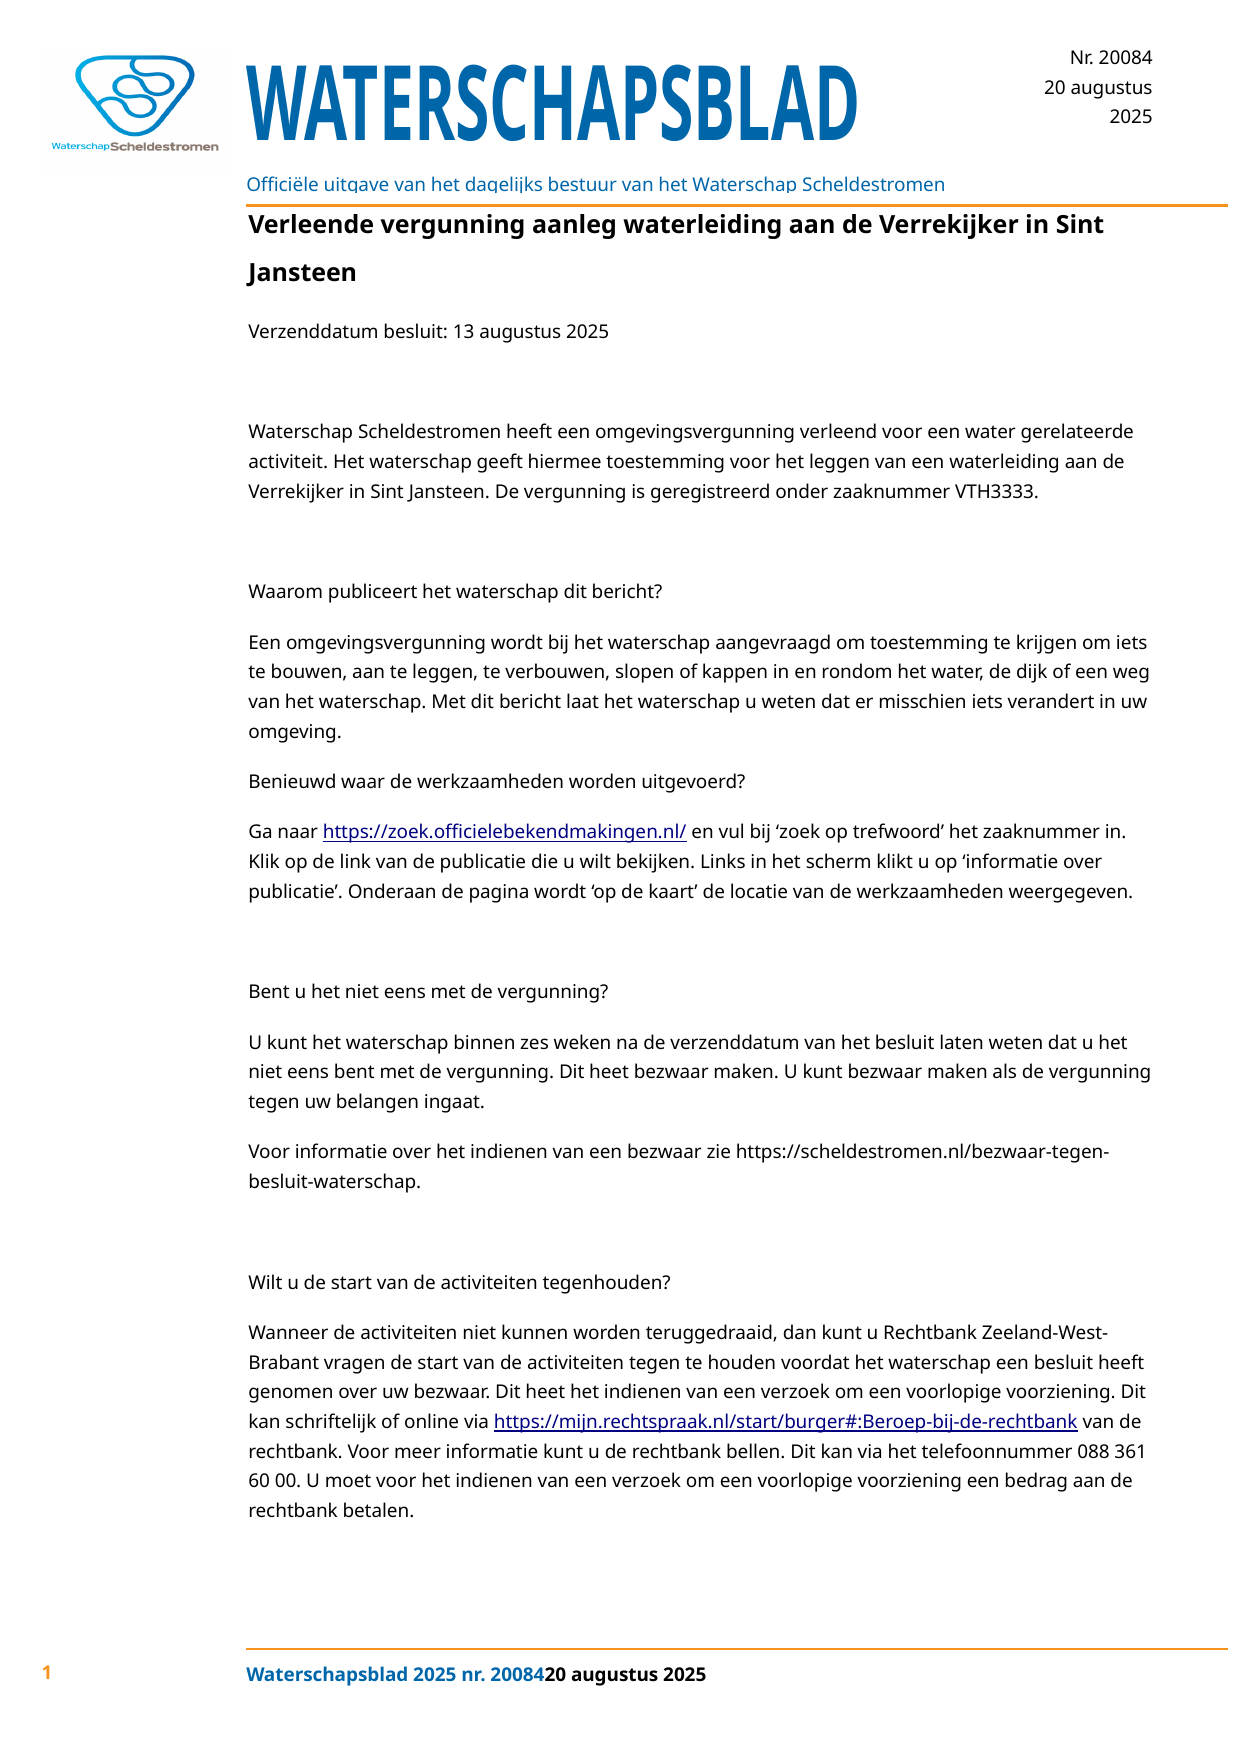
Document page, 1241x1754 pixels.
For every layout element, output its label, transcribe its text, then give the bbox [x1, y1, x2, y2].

text Waterschap Scheldestromen heeft een omgevingsvergunning verleend voor een water gerelateerde activiteit. Het waterschap geeft hiermee toestemming voor het leggen van een waterleiding aan de Verrekijker in Sint Jansteen. De vergunning is geregistreerd onder zaaknummer VTH3333. [248, 419, 1152, 504]
text Bent u het niet eens met de vergunning? [248, 979, 1152, 1004]
text Verleende vergunning aanleg waterleiding aan de Verrekijker in Sint Jansteen [248, 207, 1152, 288]
picture [41, 47, 231, 172]
text Benieuwd waar de werkzaamheden worden uitgevoerd? [248, 768, 1152, 794]
text Verzenddatum besluit: 13 augustus 2025 [248, 318, 1152, 344]
text Ga naar https://zoek.officielebekendmakingen.nl/ en vul bij ‘zoek op trefwoord’ het zaaknummer in. Klik op de link van de publicatie die u wilt bekijken. Links in het scherm klikt u op ‘informatie over publicatie’. Onderaan de pagina wordt ‘op de kaart’ de locatie van de werkzaamheden weergegeven. [248, 819, 1152, 904]
text Wanneer de activiteiten niet kunnen worden teruggedraaid, dan kunt u Rechtbank Zeeland-West-Brabant vragen de start van de activiteiten tegen te houden voordat het waterschap een besluit heeft genomen over uw bezwaar. Dit heet het indienen van een verzoek om een voorlopige voorziening. Dit kan schriftelijk of online via https://mijn.rechtspraak.nl/start/burger#:Beroep-bij-de-rechtbank van de rechtbank. Voor meer informatie kunt u de rechtbank bellen. Dit kan via het telefoonnummer 088 361 60 00. U moet voor het indienen van een verzoek om een voorlopige voorziening een bedrag aan de rechtbank betalen. [248, 1319, 1152, 1523]
text Een omgevingsvergunning wordt bij het waterschap aangevraagd om toestemming te krijgen om iets te bouwen, aan te leggen, te verbouwen, slopen of kappen in en rondom het water, de dijk of een weg van het waterschap. Met dit bericht laat het waterschap u weten dat er misschien iets verandert in uw omgeving. [248, 629, 1152, 744]
text Waarom publiceert het waterschap dit bericht? [248, 579, 1152, 604]
text Voor informatie over het indienen van een bezwaar zie https://scheldestromen.nl/bezwaar-tegen-besluit-waterschap. [248, 1139, 1152, 1194]
text U kunt het waterschap binnen zes weken na de verzenddatum van het besluit laten weten dat u het niet eens bent met de vergunning. Dit heet bezwaar maken. U kunt bezwaar maken als de vergunning tegen uw belangen ingaat. [248, 1029, 1152, 1114]
text Wilt u de start van de activiteiten tegenhouden? [248, 1269, 1152, 1295]
